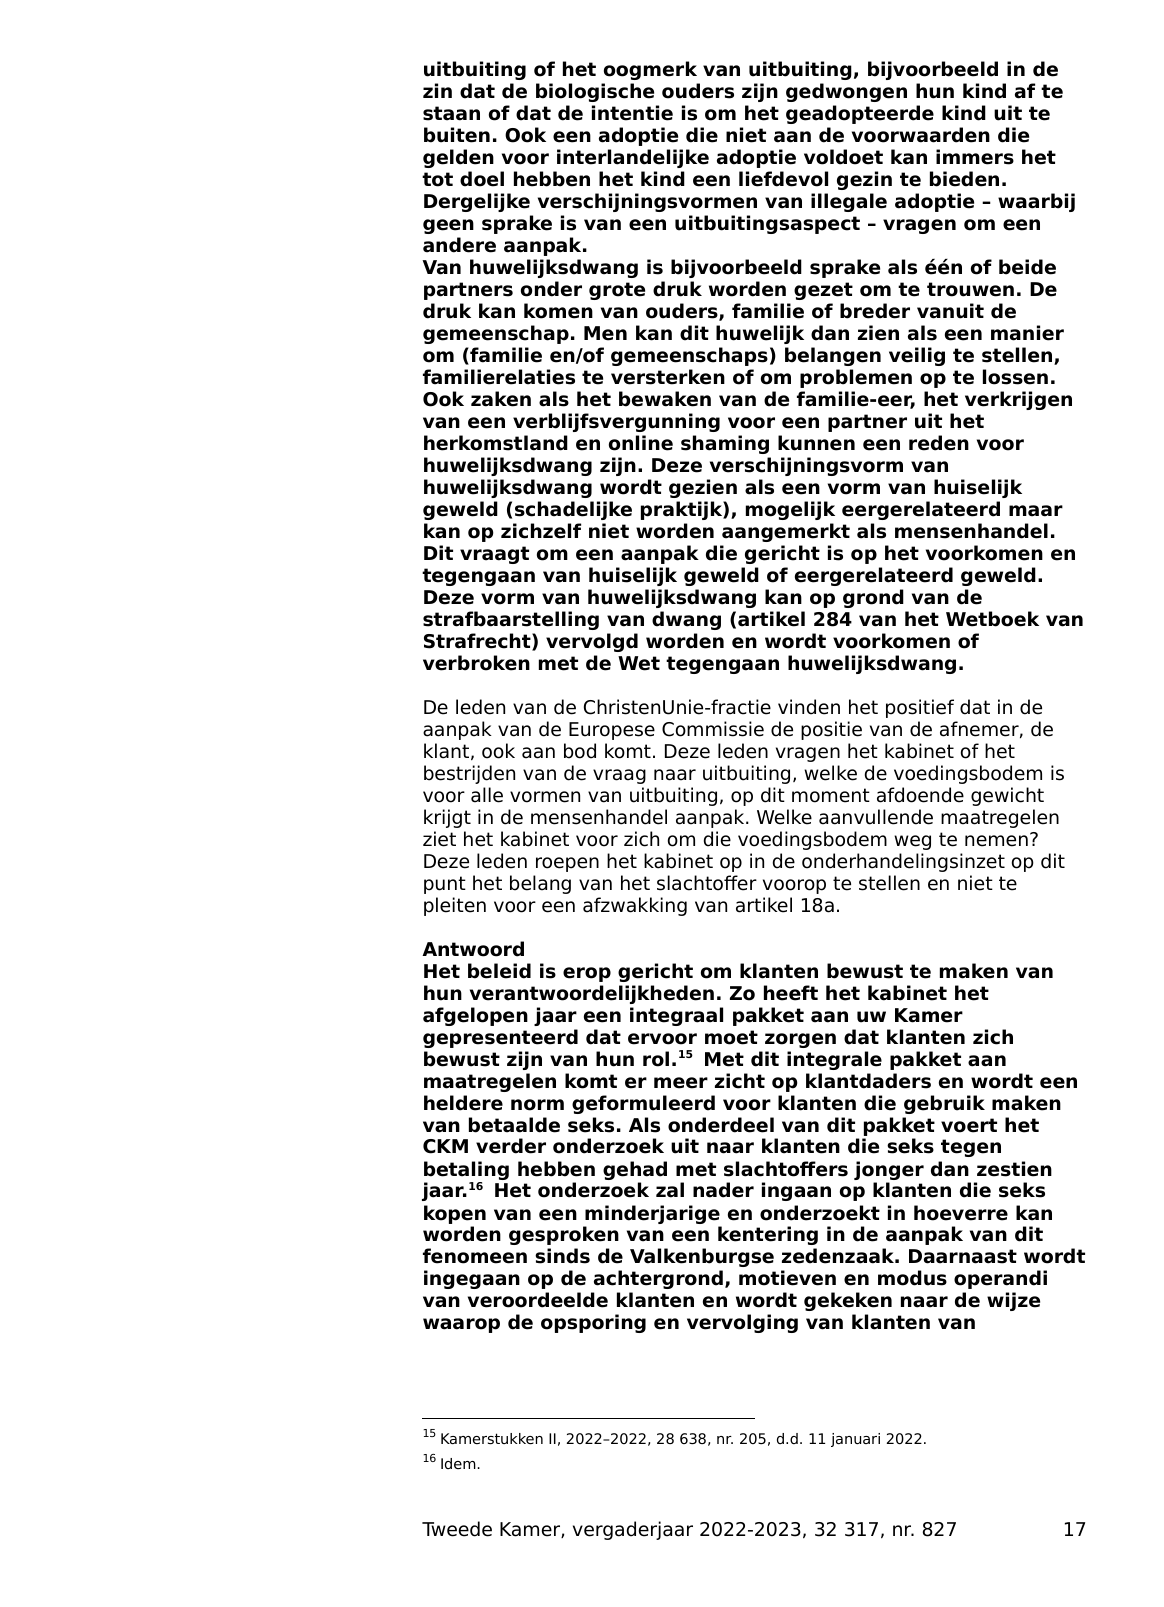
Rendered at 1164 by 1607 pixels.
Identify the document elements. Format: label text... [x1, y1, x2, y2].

text Van huwelijksdwang is bijvoorbeeld sprake als één of beide partners onder grote druk worden gezet om te trouwen. De druk kan komen van ouders, familie of breder vanuit de gemeenschap. Men kan dit huwelijk dan zien als een manier om (familie en/of gemeenschaps) belangen veilig te stellen, familierelaties te versterken of om problemen op te lossen. Ook zaken als het bewaken van de familie-eer, het verkrijgen van een verblijfsvergunning voor een partner uit het herkomstland en online shaming kunnen een reden voor huwelijksdwang zijn. Deze verschijningsvorm van huwelijksdwang wordt gezien als een vorm van huiselijk geweld (schadelijke praktijk), mogelijk eergerelateerd maar kan op zichzelf niet worden aangemerkt als mensenhandel. Dit vraagt om een aanpak die gericht is op het voorkomen en tegengaan van huiselijk geweld of eergerelateerd geweld. Deze vorm van huwelijksdwang kan op grond van de strafbaarstelling van dwang (artikel 284 van het Wetboek van Strafrecht) vervolgd worden en wordt voorkomen of verbroken met de Wet tegengaan huwelijksdwang. [422, 257, 1087, 674]
text Het beleid is erop gericht om klanten bewust te maken van hun verantwoordelijkheden. Zo heeft het kabinet het afgelopen jaar een integraal pakket aan uw Kamer gepresenteerd dat ervoor moet zorgen dat klanten zich bewust zijn van hun rol. Met dit integrale pakket aan maatregelen komt er meer zicht op klantdaders en wordt een heldere norm geformuleerd voor klanten die gebruik maken van betaalde seks. Als onderdeel van dit pakket voert het CKM verder onderzoek uit naar klanten die seks tegen betaling hebben gehad met slachtoffers jonger dan zestien jaar. Het onderzoek zal nader ingaan op klanten die seks kopen van een minderjarige en onderzoekt in hoeverre kan worden gesproken van een kentering in de aanpak van dit fenomeen sinds de Valkenburgse zedenzaak. Daarnaast wordt ingegaan op de achtergrond, motieven en modus operandi van veroordeelde klanten en wordt gekeken naar de wijze waarop de opsporing en vervolging van klanten van [422, 961, 1087, 1334]
text Idem. [422, 1452, 1087, 1474]
text Antwoord [422, 939, 1087, 961]
text Kamerstukken II, 2022–2022, 28 638, nr. 205, d.d. 11 januari 2022. [422, 1427, 1087, 1449]
text De leden van de ChristenUnie-fractie vinden het positief dat in de aanpak van de Europese Commissie de positie van de afnemer, de klant, ook aan bod komt. Deze leden vragen het kabinet of het bestrijden van de vraag naar uitbuiting, welke de voedingsbodem is voor alle vormen van uitbuiting, op dit moment afdoende gewicht krijgt in de mensenhandel aanpak. Welke aanvullende maatregelen ziet het kabinet voor zich om die voedingsbodem weg te nemen? Deze leden roepen het kabinet op in de onderhandelingsinzet op dit punt het belang van het slachtoffer voorop te stellen en niet te pleiten voor een afzwakking van artikel 18a. [422, 697, 1087, 916]
text uitbuiting of het oogmerk van uitbuiting, bijvoorbeeld in de zin dat de biologische ouders zijn gedwongen hun kind af te staan of dat de intentie is om het geadopteerde kind uit te buiten. Ook een adoptie die niet aan de voorwaarden die gelden voor interlandelijke adoptie voldoet kan immers het tot doel hebben het kind een liefdevol gezin te bieden. Dergelijke verschijningsvormen van illegale adoptie – waarbij geen sprake is van een uitbuitingsaspect – vragen om een andere aanpak. [422, 59, 1087, 257]
